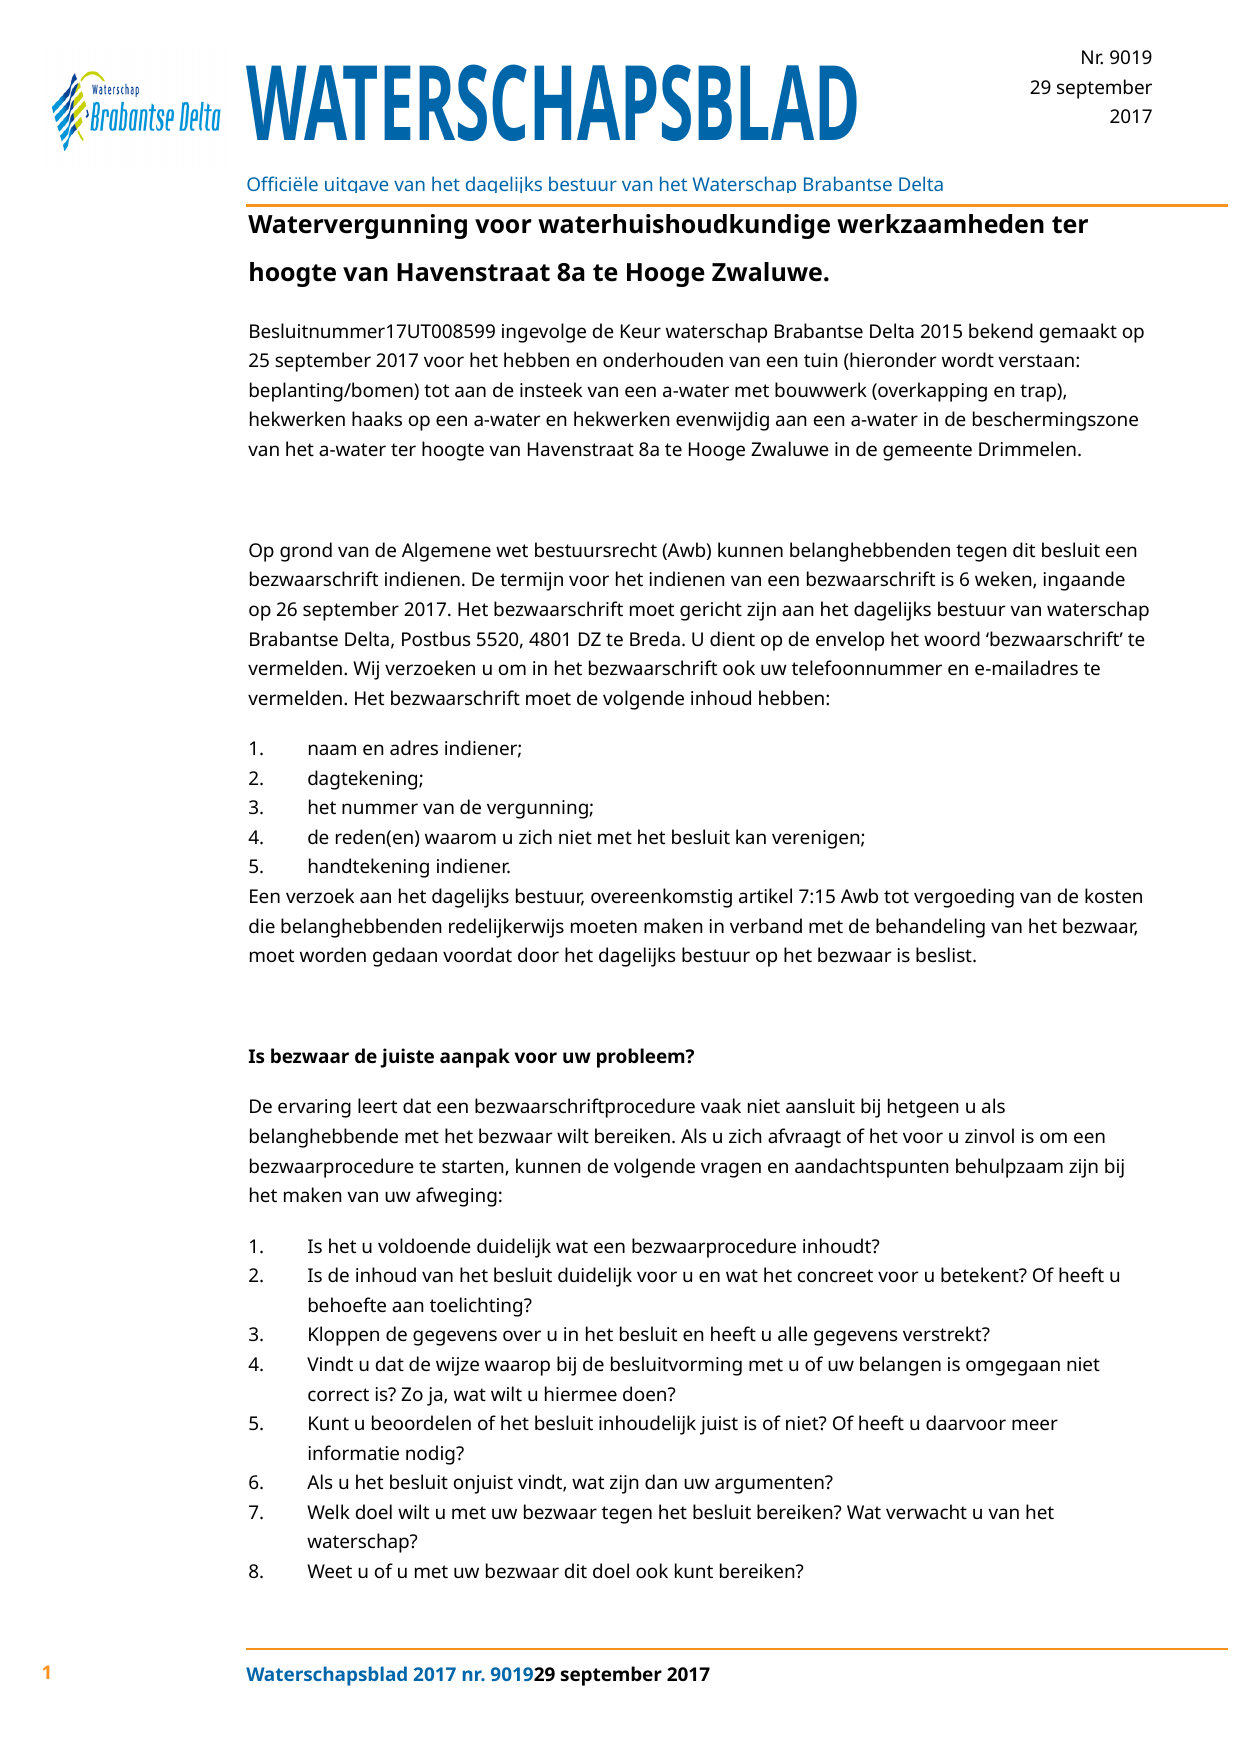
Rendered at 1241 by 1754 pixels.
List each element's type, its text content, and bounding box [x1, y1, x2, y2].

list Kloppen de gegevens over u in het besluit en heeft u alle gegevens verstrekt? [248, 1322, 1152, 1347]
list dagtekening; [248, 765, 1152, 791]
picture [41, 47, 231, 172]
list Welk doel wilt u met uw bezwaar tegen het besluit bereiken? Wat verwacht u van het waterschap? [248, 1499, 1152, 1554]
text Watervergunning voor waterhuishoudkundige werkzaamheden ter hoogte van Havenstraat 8a te Hooge Zwaluwe. [248, 207, 1152, 288]
list de reden(en) waarom u zich niet met het besluit kan verenigen; [248, 824, 1152, 850]
list het nummer van de vergunning; [248, 794, 1152, 820]
text Op grond van de Algemene wet bestuursrecht (Awb) kunnen belanghebbenden tegen dit besluit een bezwaarschrift indienen. De termijn voor het indienen van een bezwaarschrift is 6 weken, ingaande op 26 september 2017. Het bezwaarschrift moet gericht zijn aan het dagelijks bestuur van waterschap Brabantse Delta, Postbus 5520, 4801 DZ te Breda. U dient op de envelop het woord ‘bezwaarschrift’ te vermelden. Wij verzoeken u om in het bezwaarschrift ook uw telefoonnummer en e‑mailadres te vermelden. Het bezwaarschrift moet de volgende inhoud hebben: [248, 537, 1152, 711]
text Is bezwaar de juiste aanpak voor uw probleem? [248, 1043, 1152, 1069]
text Een verzoek aan het dagelijks bestuur, overeenkomstig artikel 7:15 Awb tot vergoeding van de kosten die belanghebbenden redelijkerwijs moeten maken in verband met de behandeling van het bezwaar, moet worden gedaan voordat door het dagelijks bestuur op het bezwaar is beslist. [248, 883, 1152, 968]
list Kunt u beoordelen of het besluit inhoudelijk juist is of niet? Of heeft u daarvoor meer informatie nodig? [248, 1410, 1152, 1466]
list Is de inhoud van het besluit duidelijk voor u en wat het concreet voor u betekent? Of heeft u behoefte aan toelichting? [248, 1262, 1152, 1318]
list handtekening indiener. [248, 854, 1152, 879]
list naam en adres indiener; [248, 735, 1152, 761]
text Besluitnummer17UT008599 ingevolge de Keur waterschap Brabantse Delta 2015 bekend gemaakt op 25 september 2017 voor het hebben en onderhouden van een tuin (hieronder wordt verstaan: beplanting/bomen) tot aan de insteek van een a-water met bouwwerk (overkapping en trap), hekwerken haaks op een a-water en hekwerken evenwijdig aan een a-water in de beschermingszone van het a-water ter hoogte van Havenstraat 8a te Hooge Zwaluwe in de gemeente Drimmelen. [248, 318, 1152, 462]
text De ervaring leert dat een bezwaarschriftprocedure vaak niet aansluit bij hetgeen u als belanghebbende met het bezwaar wilt bereiken. Als u zich afvraagt of het voor u zinvol is om een bezwaarprocedure te starten, kunnen de volgende vragen en aandachtspunten behulpzaam zijn bij het maken van uw afweging: [248, 1094, 1152, 1208]
list Weet u of u met uw bezwaar dit doel ook kunt bereiken? [248, 1558, 1152, 1584]
list Als u het besluit onjuist vindt, wat zijn dan uw argumenten? [248, 1469, 1152, 1495]
list Is het u voldoende duidelijk wat een bezwaarprocedure inhoudt? [248, 1233, 1152, 1259]
list Vindt u dat de wijze waarop bij de besluitvorming met u of uw belangen is omgegaan niet correct is? Zo ja, wat wilt u hiermee doen? [248, 1351, 1152, 1407]
